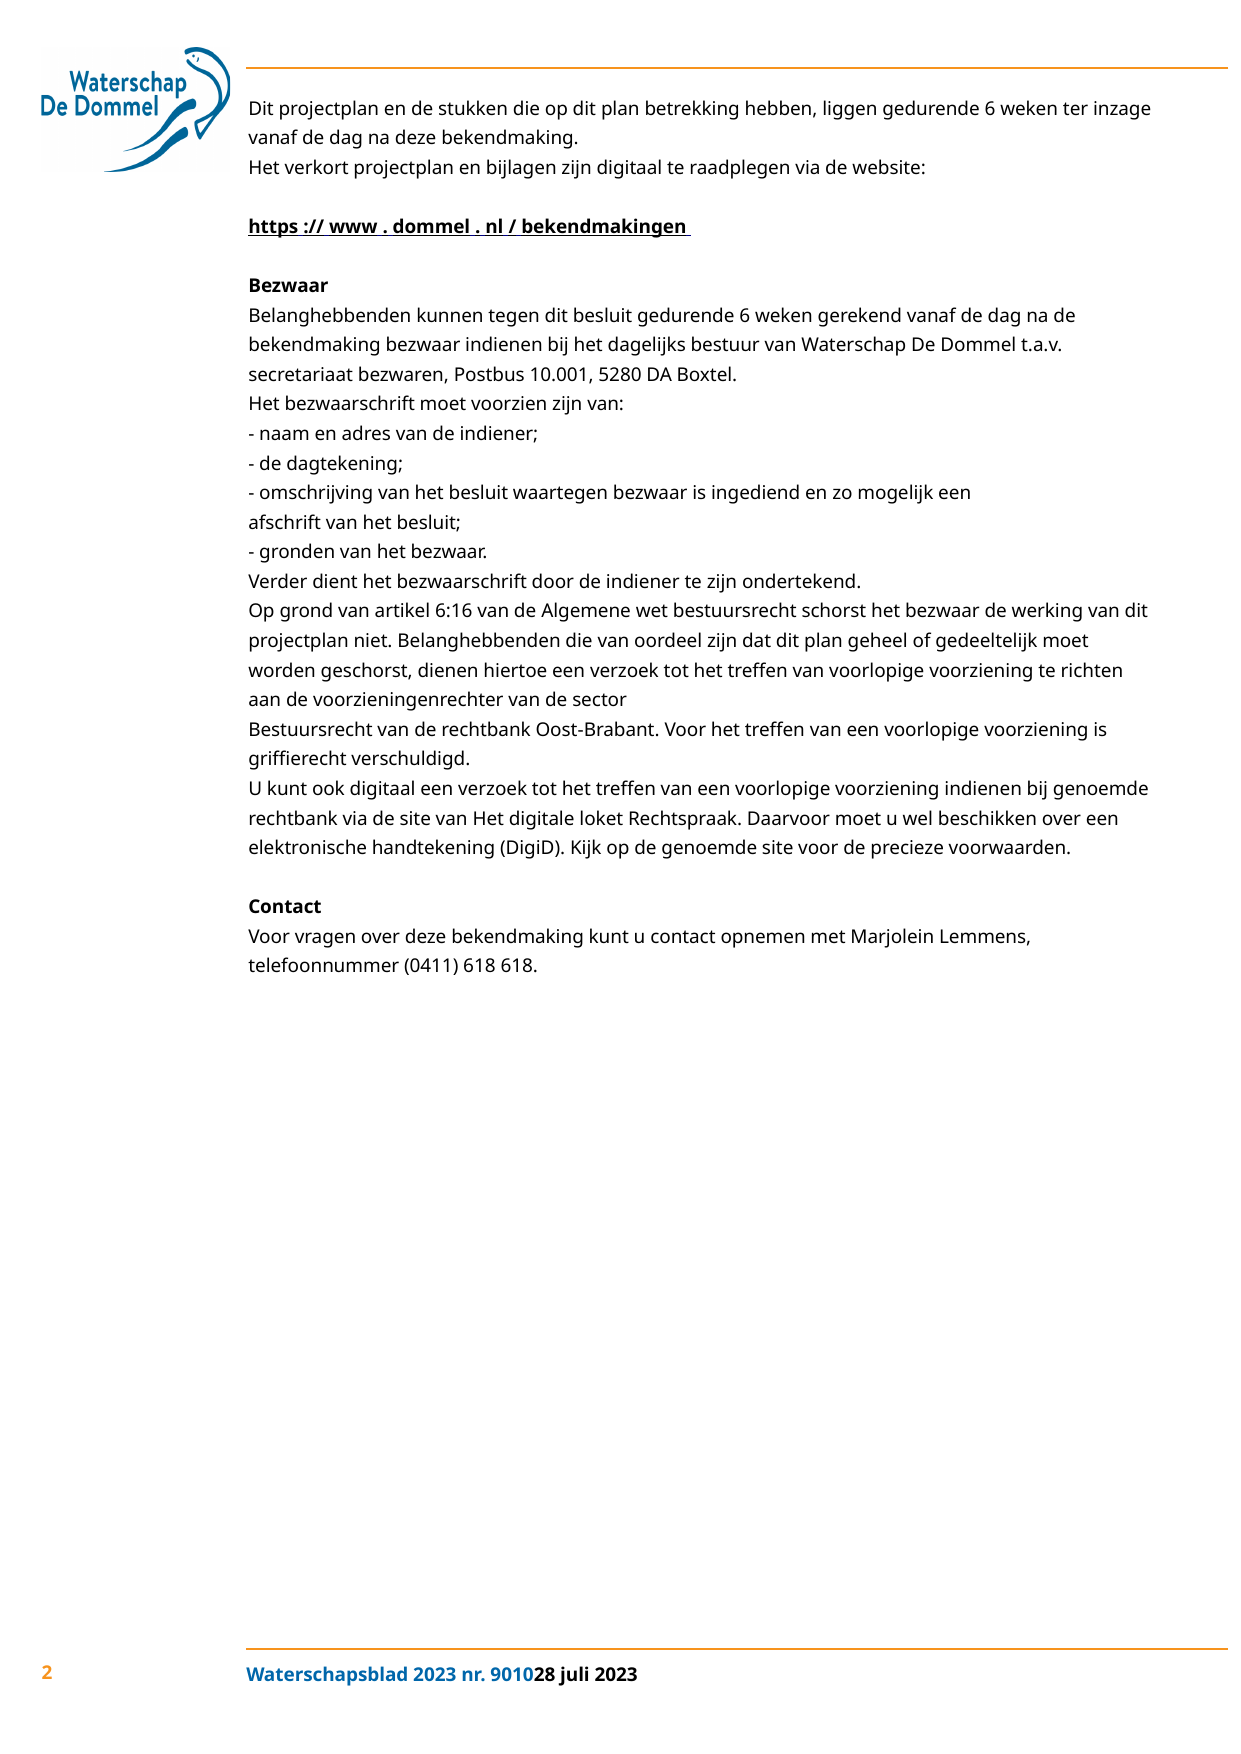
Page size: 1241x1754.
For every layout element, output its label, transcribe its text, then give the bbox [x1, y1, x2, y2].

text ‑ omschrijving van het besluit waartegen bezwaar is ingediend en zo mogelijk een [248, 479, 1152, 505]
text Bestuursrecht van de rechtbank Oost‑Brabant. Voor het treffen van een voorlopige voorziening is griffierecht verschuldigd. [248, 716, 1152, 771]
picture [198, 118, 210, 131]
text Verder dient het bezwaarschrift door de indiener te zijn ondertekend. [248, 568, 1152, 594]
text afschrift van het besluit; [248, 509, 1152, 535]
text Voor vragen over deze bekendmaking kunt u contact opnemen met Marjolein Lemmens, telefoonnummer (0411) 618 618. [248, 923, 1152, 978]
text Het bezwaarschrift moet voorzien zijn van: [248, 391, 1152, 416]
text U kunt ook digitaal een verzoek tot het treffen van een voorlopige voorziening indienen bij genoemde rechtbank via de site van Het digitale loket Rechtspraak. Daarvoor moet u wel beschikken over een elektronische handtekening (DigiD). Kijk op de genoemde site voor de precieze voorwaarden. [248, 775, 1152, 860]
text Belanghebbenden kunnen tegen dit besluit gedurende 6 weken gerekend vanaf de dag na de bekendmaking bezwaar indienen bij het dagelijks bestuur van Waterschap De Dommel t.a.v. secretariaat bezwaren, Postbus 10.001, 5280 DA Boxtel. [248, 302, 1152, 387]
text https :// www . dommel . nl / bekendmakingen [248, 213, 1152, 239]
text ‑ de dagtekening; [248, 450, 1152, 476]
text Bezwaar [248, 272, 1152, 298]
picture [41, 47, 231, 172]
text Op grond van artikel 6:16 van de Algemene wet bestuursrecht schorst het bezwaar de werking van dit projectplan niet. Belanghebbenden die van oordeel zijn dat dit plan geheel of gedeeltelijk moet worden geschorst, dienen hiertoe een verzoek tot het treffen van voorlopige voorziening te richten aan de voorzieningenrechter van de sector [248, 598, 1152, 712]
text Dit projectplan en de stukken die op dit plan betrekking hebben, liggen gedurende 6 weken ter inzage vanaf de dag na deze bekendmaking. [248, 95, 1152, 150]
text Contact [248, 893, 1152, 919]
picture [45, 99, 51, 111]
text ‑ gronden van het bezwaar. [248, 538, 1152, 564]
text Het verkort projectplan en bijlagen zijn digitaal te raadplegen via de website: [248, 154, 1152, 180]
picture [204, 47, 231, 76]
text ‑ naam en adres van de indiener; [248, 420, 1152, 446]
